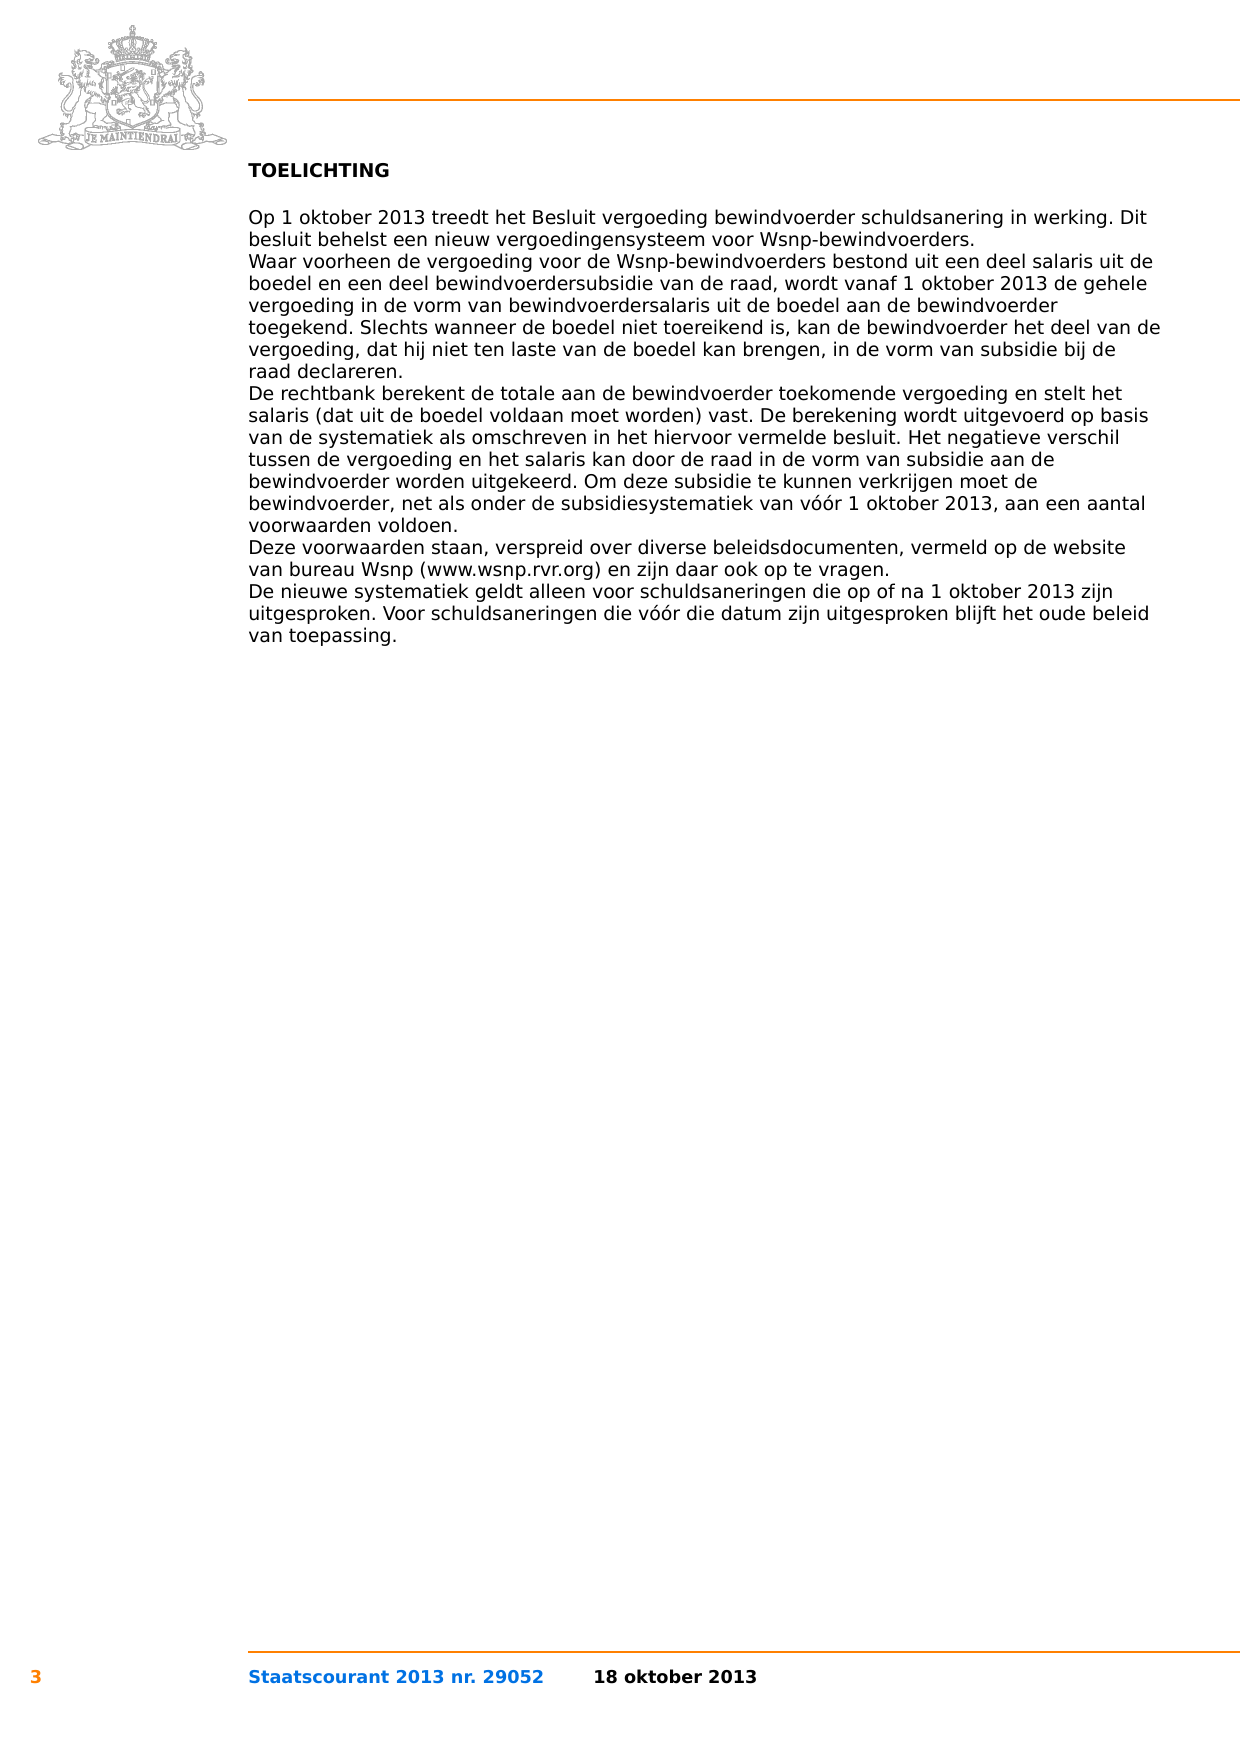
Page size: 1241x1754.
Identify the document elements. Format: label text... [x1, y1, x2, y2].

text De nieuwe systematiek geldt alleen voor schuldsaneringen die op of na 1 oktober 2013 zijn uitgesproken. Voor schuldsaneringen die vóór die datum zijn uitgesproken blijft het oude beleid van toepassing. [248, 581, 1163, 646]
picture [38, 25, 227, 150]
text Deze voorwaarden staan, verspreid over diverse beleidsdocumenten, vermeld op de website van bureau Wsnp (www.wsnp.rvr.org) en zijn daar ook op te vragen. [248, 537, 1163, 581]
text Op 1 oktober 2013 treedt het Besluit vergoeding bewindvoerder schuldsanering in werking. Dit besluit behelst een nieuw vergoedingensysteem voor Wsnp-bewindvoerders. [248, 207, 1163, 251]
subtitle TOELICHTING [248, 160, 1163, 182]
text Waar voorheen de vergoeding voor de Wsnp-bewindvoerders bestond uit een deel salaris uit de boedel en een deel bewindvoerdersubsidie van de raad, wordt vanaf 1 oktober 2013 de gehele vergoeding in de vorm van bewindvoerdersalaris uit de boedel aan de bewindvoerder toegekend. Slechts wanneer de boedel niet toereikend is, kan de bewindvoerder het deel van de vergoeding, dat hij niet ten laste van de boedel kan brengen, in de vorm van subsidie bij de raad declareren. [248, 251, 1163, 383]
text De rechtbank berekent de totale aan de bewindvoerder toekomende vergoeding en stelt het salaris (dat uit de boedel voldaan moet worden) vast. De berekening wordt uitgevoerd op basis van de systematiek als omschreven in het hiervoor vermelde besluit. Het negatieve verschil tussen de vergoeding en het salaris kan door de raad in de vorm van subsidie aan de bewindvoerder worden uitgekeerd. Om deze subsidie te kunnen verkrijgen moet de bewindvoerder, net als onder de subsidiesystematiek van vóór 1 oktober 2013, aan een aantal voorwaarden voldoen. [248, 383, 1163, 537]
